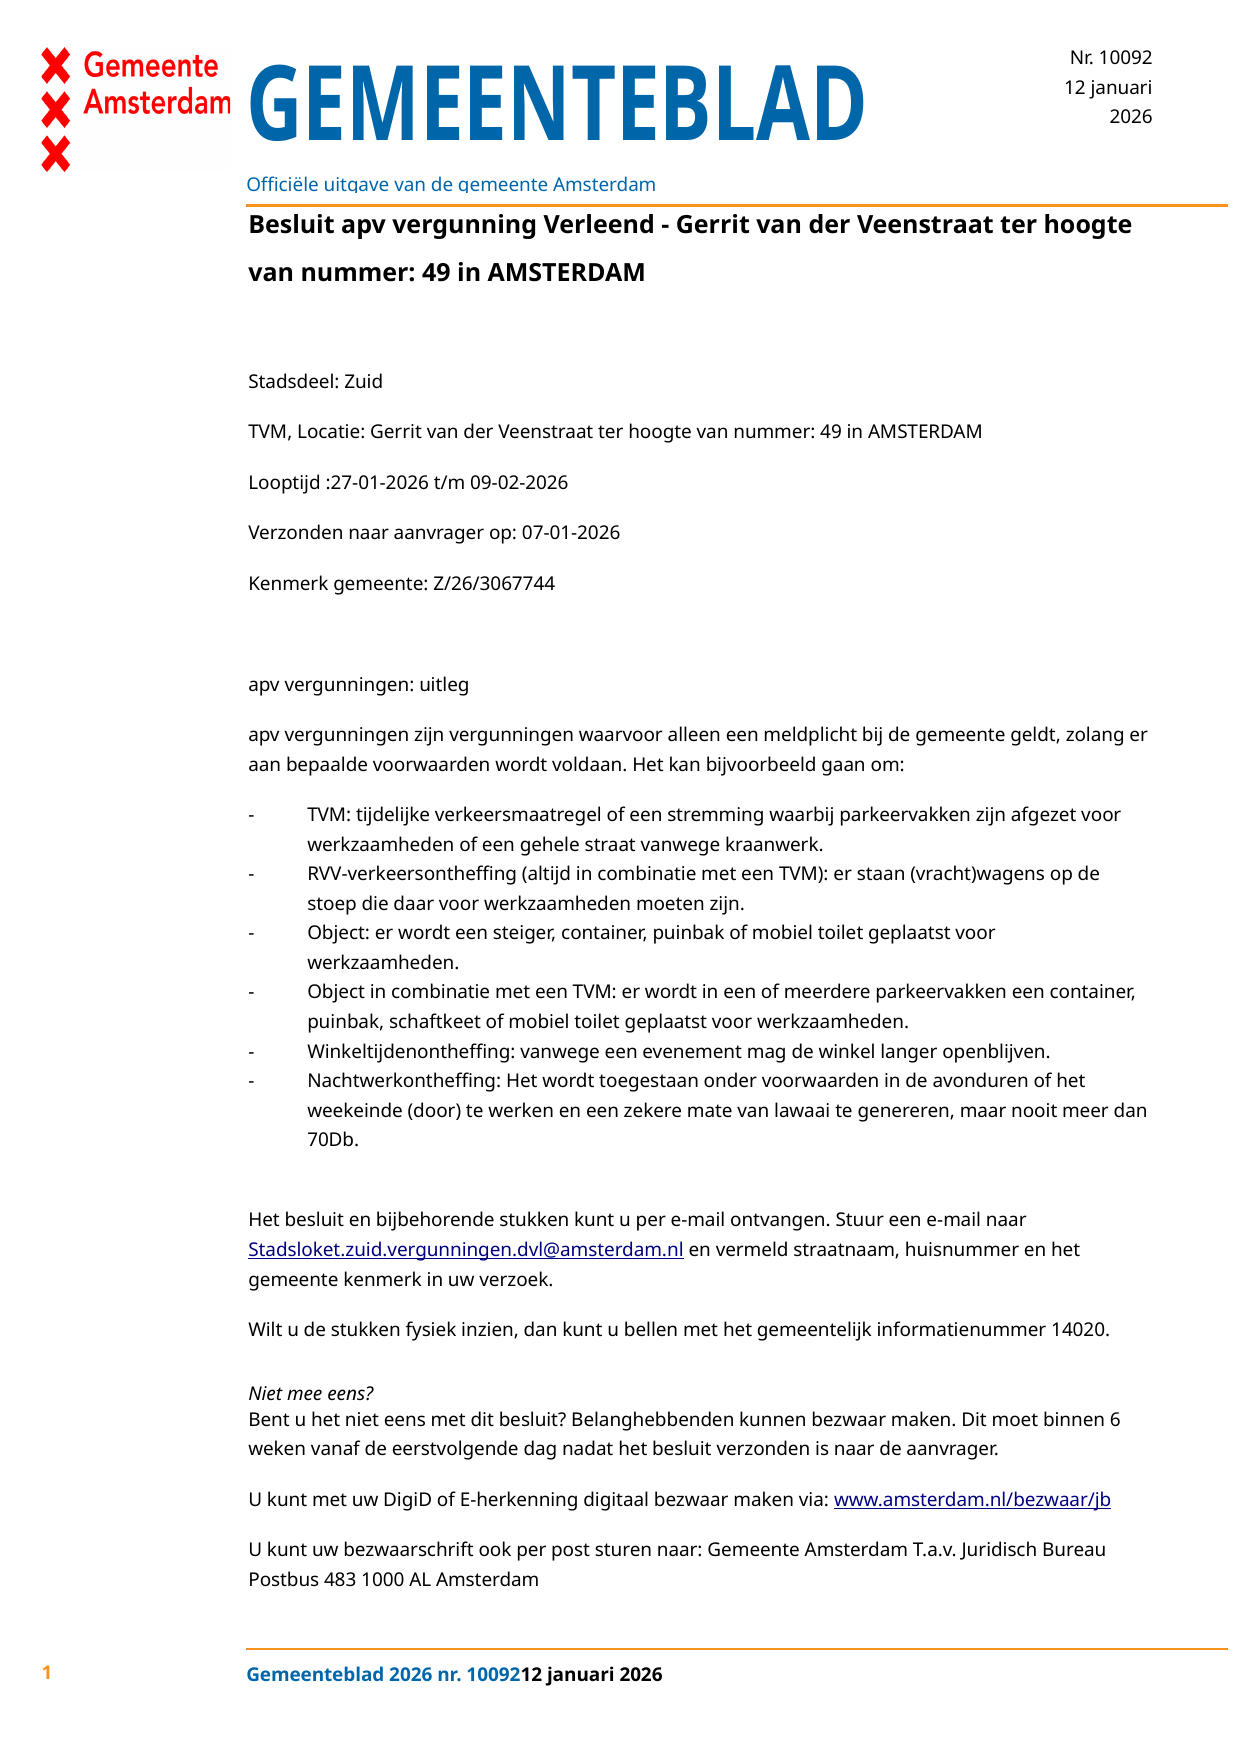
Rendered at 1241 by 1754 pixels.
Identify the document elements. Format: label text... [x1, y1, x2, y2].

text Bent u het niet eens met dit besluit? Belanghebbenden kunnen bezwaar maken. Dit moet binnen 6 weken vanaf de eerstvolgende dag nadat het besluit verzonden is naar de aanvrager. [248, 1406, 1152, 1461]
text Wilt u de stukken fysiek inzien, dan kunt u bellen met het gemeentelijk informatienummer 14020. [248, 1316, 1152, 1342]
text TVM, Locatie: Gerrit van der Veenstraat ter hoogte van nummer: 49 in AMSTERDAM [248, 419, 1152, 444]
text U kunt uw bezwaarschrift ook per post sturen naar: Gemeente Amsterdam T.a.v. Juridisch Bureau Postbus 483 1000 AL Amsterdam [248, 1536, 1152, 1592]
text Het besluit en bijbehorende stukken kunt u per e-mail ontvangen. Stuur een e-mail naar Stadsloket.zuid.vergunningen.dvl@amsterdam.nl en vermeld straatnaam, huisnummer en het gemeente kenmerk in uw verzoek. [248, 1207, 1152, 1292]
list Winkeltijdenontheffing: vanwege een evenement mag de winkel langer openblijven. [248, 1038, 1152, 1064]
text Kenmerk gemeente: Z/26/3067744 [248, 570, 1152, 596]
text Looptijd :27-01-2026 t/m 09-02-2026 [248, 469, 1152, 495]
text Besluit apv vergunning Verleend - Gerrit van der Veenstraat ter hoogte van nummer: 49 in AMSTERDAM [248, 207, 1152, 288]
text Verzonden naar aanvrager op: 07-01-2026 [248, 519, 1152, 545]
list Nachtwerkontheffing: Het wordt toegestaan onder voorwaarden in de avonduren of het weekeinde (door) te werken en een zekere mate van lawaai te genereren, maar nooit meer dan 70Db. [248, 1067, 1152, 1152]
list RVV-verkeersontheffing (altijd in combinatie met een TVM): er staan (vracht)wagens op de stoep die daar voor werkzaamheden moeten zijn. [248, 860, 1152, 916]
text Stadsdeel: Zuid [248, 368, 1152, 394]
text U kunt met uw DigiD of E-herkenning digitaal bezwaar maken via: www.amsterdam.nl/bezwaar/jb [248, 1486, 1152, 1512]
text Niet mee eens? [248, 1380, 1152, 1406]
text apv vergunningen zijn vergunningen waarvoor alleen een meldplicht bij de gemeente geldt, zolang er aan bepaalde voorwaarden wordt voldaan. Het kan bijvoorbeeld gaan om: [248, 721, 1152, 777]
list TVM: tijdelijke verkeersmaatregel of een stremming waarbij parkeervakken zijn afgezet voor werkzaamheden of een gehele straat vanwege kraanwerk. [248, 801, 1152, 857]
text apv vergunningen: uitleg [248, 671, 1152, 697]
picture [41, 47, 231, 172]
list Object in combinatie met een TVM: er wordt in een of meerdere parkeervakken een container, puinbak, schaftkeet of mobiel toilet geplaatst voor werkzaamheden. [248, 979, 1152, 1034]
list Object: er wordt een steiger, container, puinbak of mobiel toilet geplaatst voor werkzaamheden. [248, 919, 1152, 975]
